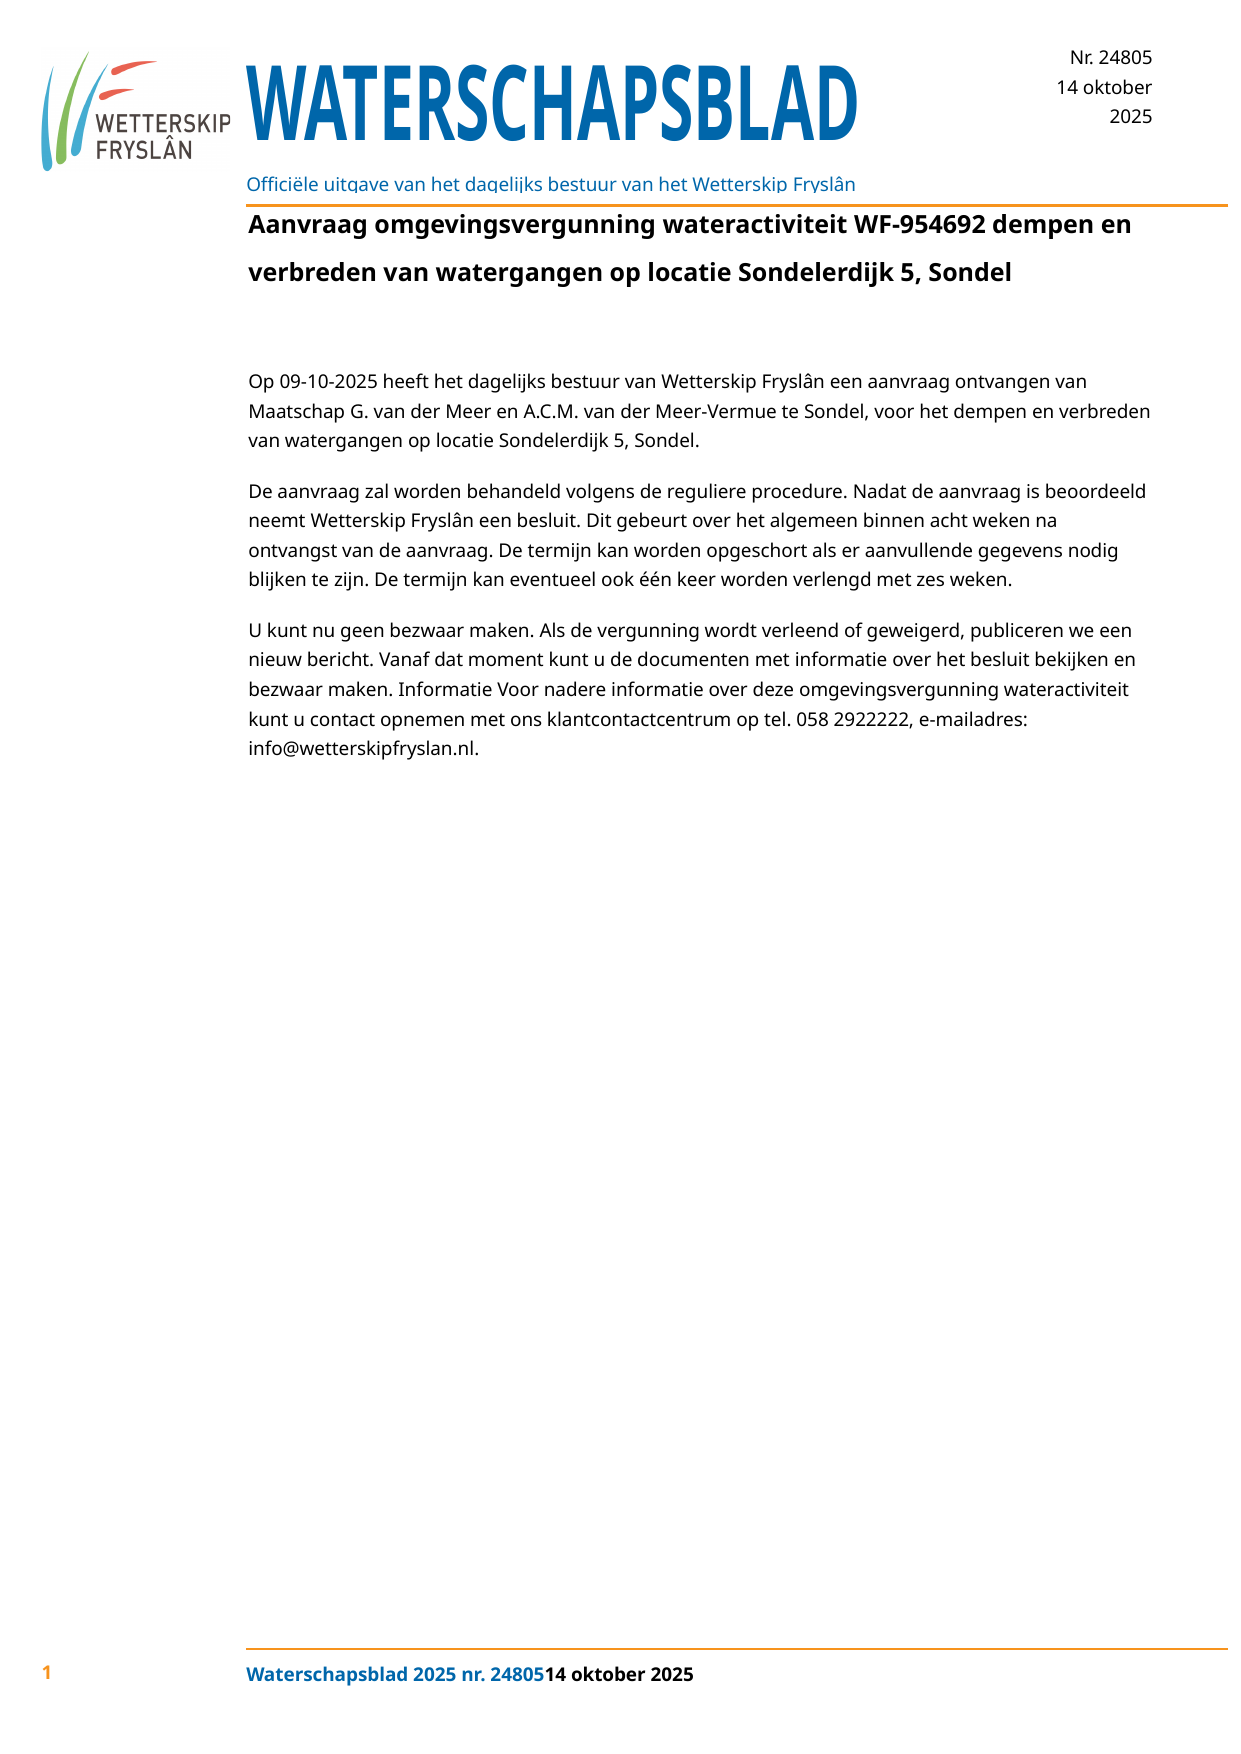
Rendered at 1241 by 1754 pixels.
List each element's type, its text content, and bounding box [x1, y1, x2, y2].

text De aanvraag zal worden behandeld volgens de reguliere procedure. Nadat de aanvraag is beoordeeld neemt Wetterskip Fryslân een besluit. Dit gebeurt over het algemeen binnen acht weken na ontvangst van de aanvraag. De termijn kan worden opgeschort als er aanvullende gegevens nodig blijken te zijn. De termijn kan eventueel ook één keer worden verlengd met zes weken. [248, 478, 1152, 592]
text Op 09-10-2025 heeft het dagelijks bestuur van Wetterskip Fryslân een aanvraag ontvangen van Maatschap G. van der Meer en A.C.M. van der Meer-Vermue te Sondel, voor het dempen en verbreden van watergangen op locatie Sondelerdijk 5, Sondel. [248, 368, 1152, 453]
text Aanvraag omgevingsvergunning wateractiviteit WF-954692 dempen en verbreden van watergangen op locatie Sondelerdijk 5, Sondel [248, 207, 1152, 288]
picture [41, 47, 231, 172]
text U kunt nu geen bezwaar maken. Als de vergunning wordt verleend of geweigerd, publiceren we een nieuw bericht. Vanaf dat moment kunt u de documenten met informatie over het besluit bekijken en bezwaar maken. Informatie Voor nadere informatie over deze omgevingsvergunning wateractiviteit kunt u contact opnemen met ons klantcontactcentrum op tel. 058 2922222, e-mailadres: info@wetterskipfryslan.nl. [248, 617, 1152, 761]
